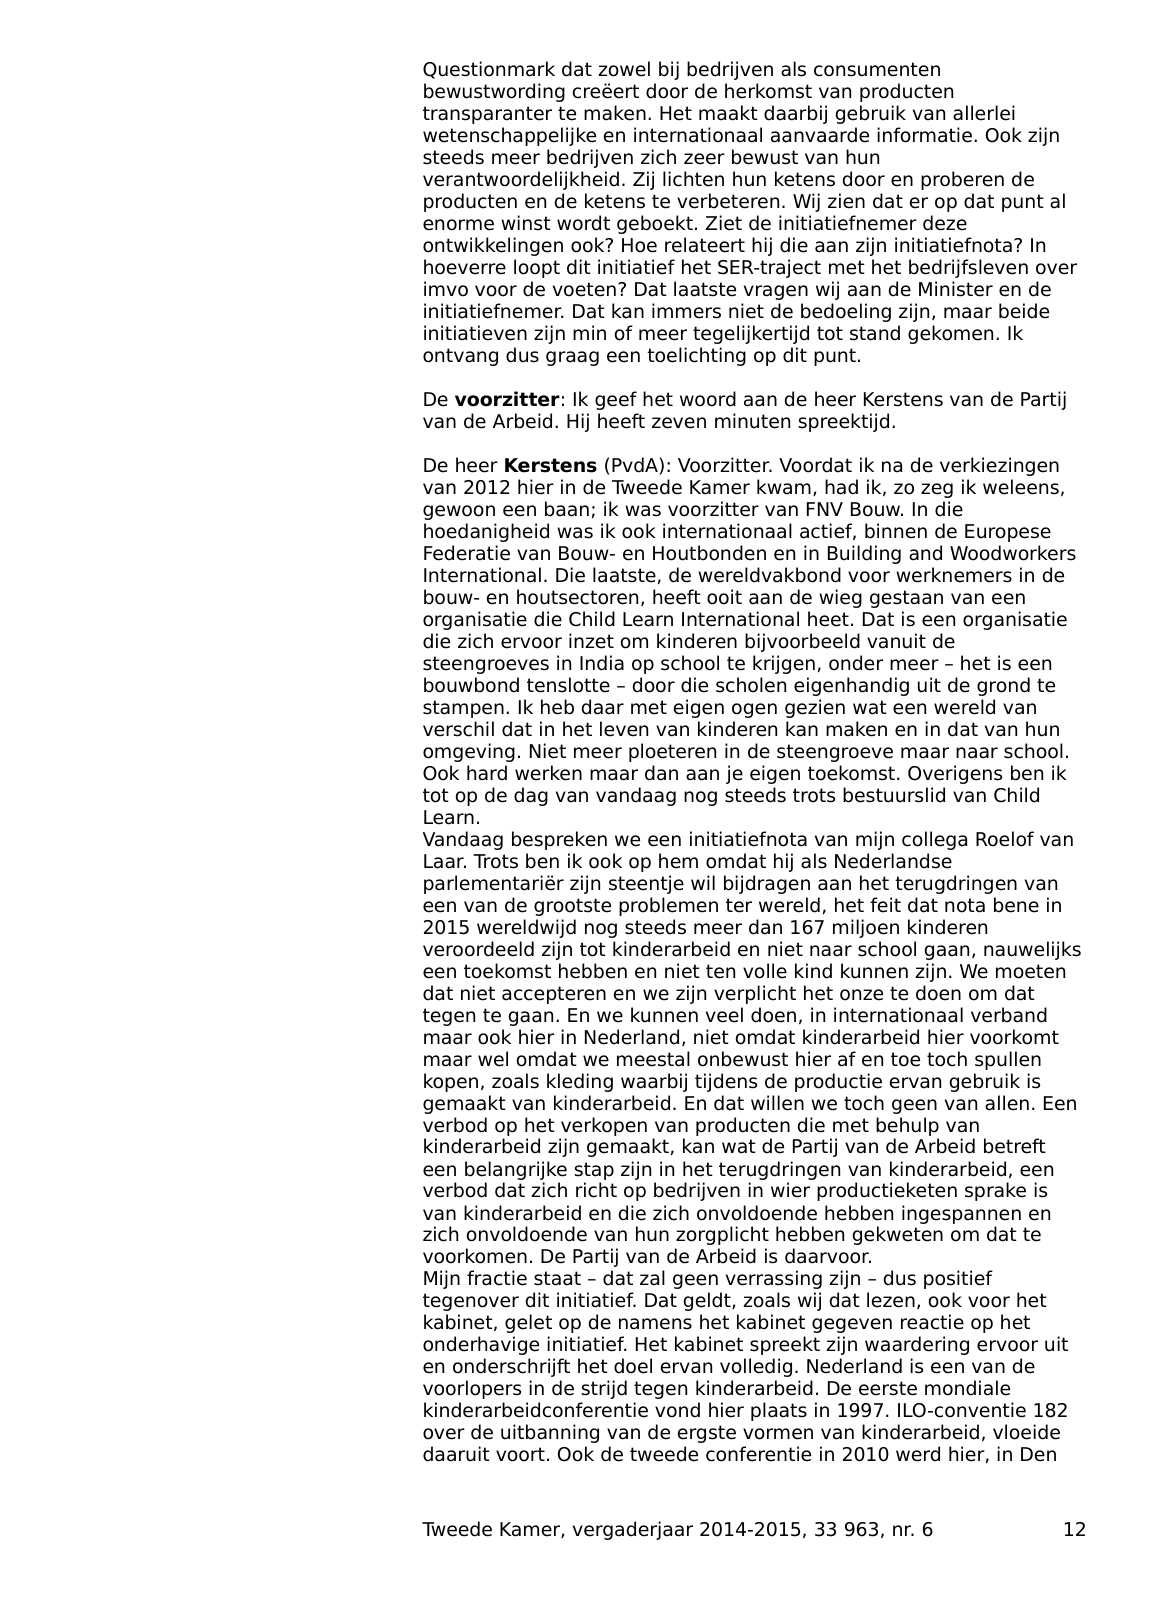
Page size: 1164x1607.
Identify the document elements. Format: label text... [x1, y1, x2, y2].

text De voorzitter: Ik geef het woord aan de heer Kerstens van de Partij van de Arbeid. Hij heeft zeven minuten spreektijd. [422, 389, 1087, 433]
text De heer Kerstens (PvdA): Voorzitter. Voordat ik na de verkiezingen van 2012 hier in de Tweede Kamer kwam, had ik, zo zeg ik weleens, gewoon een baan; ik was voorzitter van FNV Bouw. In die hoedanigheid was ik ook internationaal actief, binnen de Europese Federatie van Bouw- en Houtbonden en in Building and Woodworkers International. Die laatste, de wereldvakbond voor werknemers in de bouw- en houtsectoren, heeft ooit aan de wieg gestaan van een organisatie die Child Learn International heet. Dat is een organisatie die zich ervoor inzet om kinderen bijvoorbeeld vanuit de steengroeves in India op school te krijgen, onder meer – het is een bouwbond tenslotte – door die scholen eigenhandig uit de grond te stampen. Ik heb daar met eigen ogen gezien wat een wereld van verschil dat in het leven van kinderen kan maken en in dat van hun omgeving. Niet meer ploeteren in de steengroeve maar naar school. Ook hard werken maar dan aan je eigen toekomst. Overigens ben ik tot op de dag van vandaag nog steeds trots bestuurslid van Child Learn. [422, 455, 1087, 829]
text Mijn fractie staat – dat zal geen verrassing zijn – dus positief tegenover dit initiatief. Dat geldt, zoals wij dat lezen, ook voor het kabinet, gelet op de namens het kabinet gegeven reactie op het onderhavige initiatief. Het kabinet spreekt zijn waardering ervoor uit en onderschrijft het doel ervan volledig. Nederland is een van de voorlopers in de strijd tegen kinderarbeid. De eerste mondiale kinderarbeidconferentie vond hier plaats in 1997. ILO-conventie 182 over de uitbanning van de ergste vormen van kinderarbeid, vloeide daaruit voort. Ook de tweede conferentie in 2010 werd hier, in Den [422, 1268, 1087, 1466]
text Questionmark dat zowel bij bedrijven als consumenten bewustwording creëert door de herkomst van producten transparanter te maken. Het maakt daarbij gebruik van allerlei wetenschappelijke en internationaal aanvaarde informatie. Ook zijn steeds meer bedrijven zich zeer bewust van hun verantwoordelijkheid. Zij lichten hun ketens door en proberen de producten en de ketens te verbeteren. Wij zien dat er op dat punt al enorme winst wordt geboekt. Ziet de initiatiefnemer deze ontwikkelingen ook? Hoe relateert hij die aan zijn initiatiefnota? In hoeverre loopt dit initiatief het SER-traject met het bedrijfsleven over imvo voor de voeten? Dat laatste vragen wij aan de Minister en de initiatiefnemer. Dat kan immers niet de bedoeling zijn, maar beide initiatieven zijn min of meer tegelijkertijd tot stand gekomen. Ik ontvang dus graag een toelichting op dit punt. [422, 59, 1087, 367]
text Vandaag bespreken we een initiatiefnota van mijn collega Roelof van Laar. Trots ben ik ook op hem omdat hij als Nederlandse parlementariër zijn steentje wil bijdragen aan het terugdringen van een van de grootste problemen ter wereld, het feit dat nota bene in 2015 wereldwijd nog steeds meer dan 167 miljoen kinderen veroordeeld zijn tot kinderarbeid en niet naar school gaan, nauwelijks een toekomst hebben en niet ten volle kind kunnen zijn. We moeten dat niet accepteren en we zijn verplicht het onze te doen om dat tegen te gaan. En we kunnen veel doen, in internationaal verband maar ook hier in Nederland, niet omdat kinderarbeid hier voorkomt maar wel omdat we meestal onbewust hier af en toe toch spullen kopen, zoals kleding waarbij tijdens de productie ervan gebruik is gemaakt van kinderarbeid. En dat willen we toch geen van allen. Een verbod op het verkopen van producten die met behulp van kinderarbeid zijn gemaakt, kan wat de Partij van de Arbeid betreft een belangrijke stap zijn in het terugdringen van kinderarbeid, een verbod dat zich richt op bedrijven in wier productieketen sprake is van kinderarbeid en die zich onvoldoende hebben ingespannen en zich onvoldoende van hun zorgplicht hebben gekweten om dat te voorkomen. De Partij van de Arbeid is daarvoor. [422, 829, 1087, 1268]
